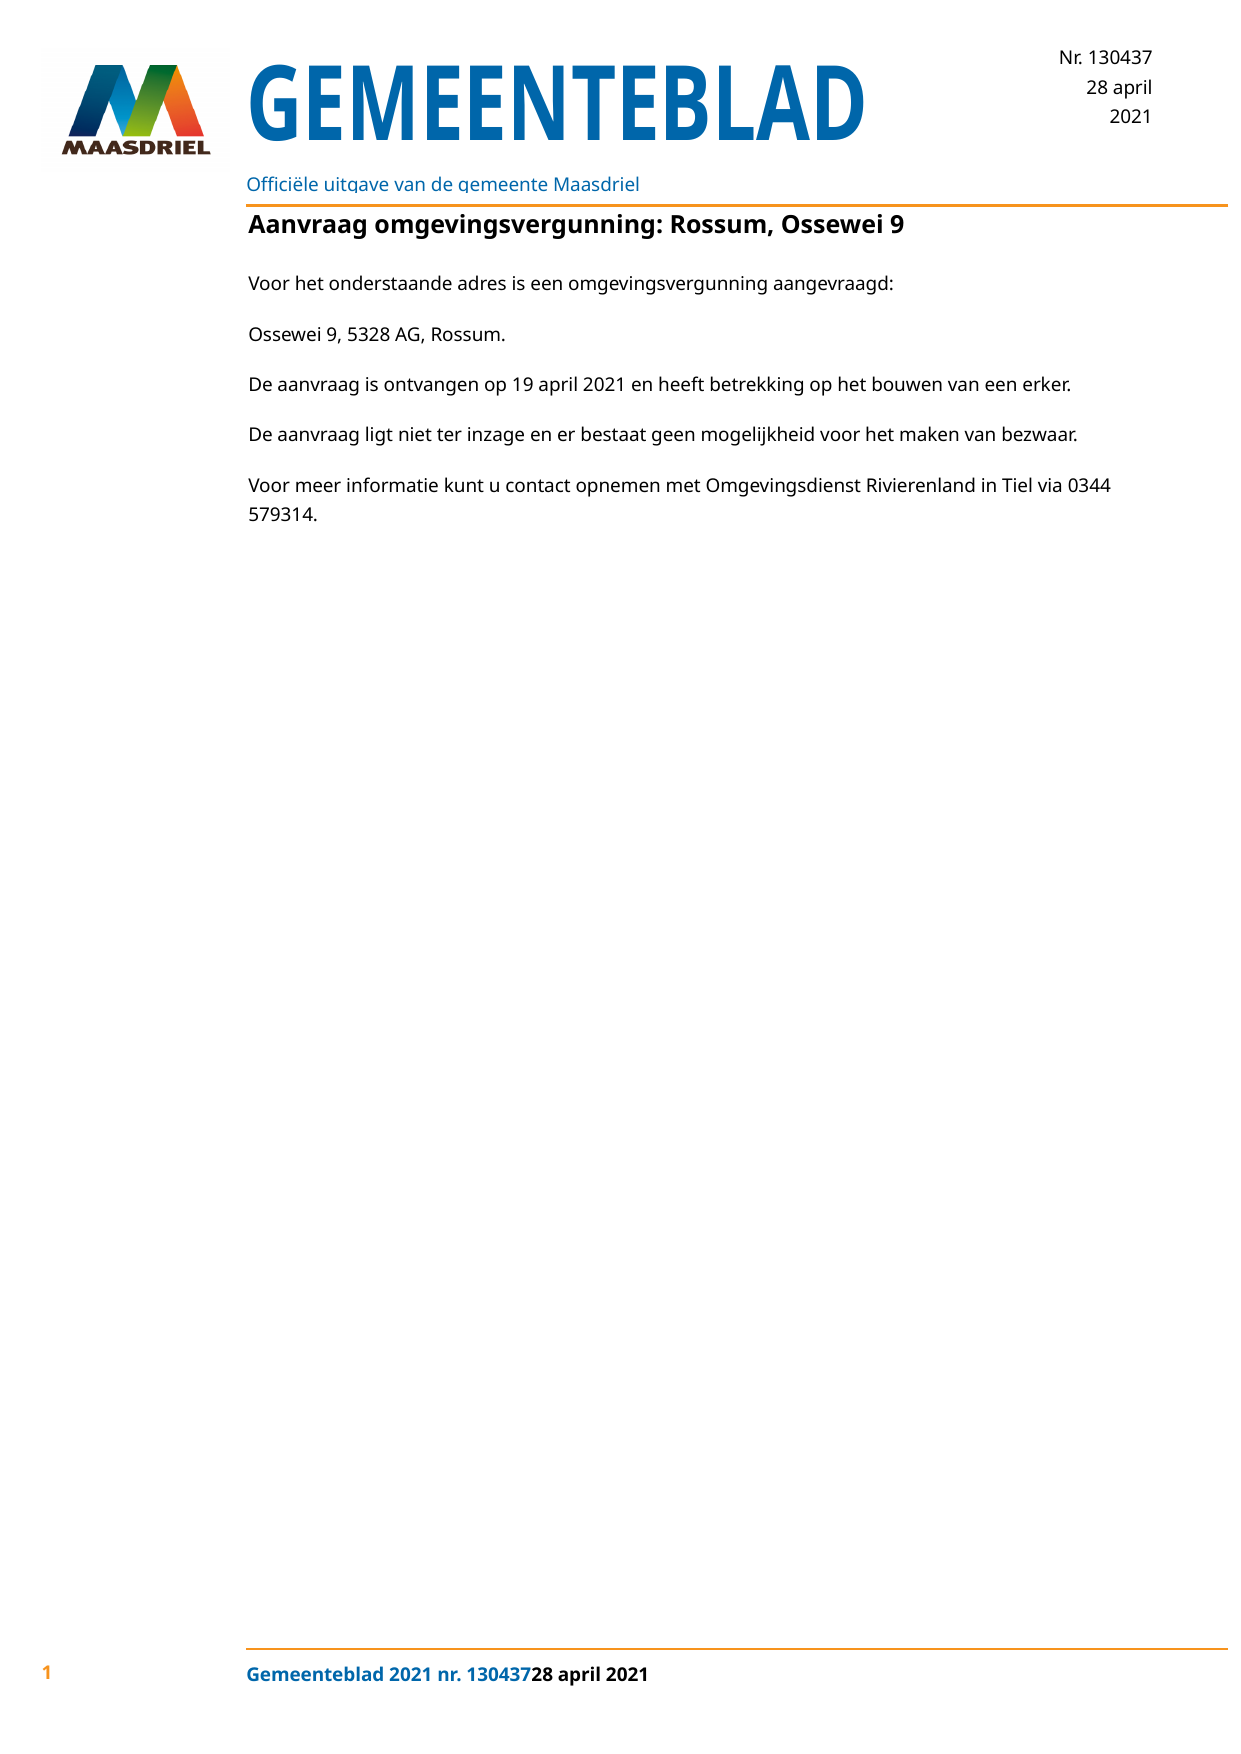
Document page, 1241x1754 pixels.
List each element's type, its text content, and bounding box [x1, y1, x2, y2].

text Voor het onderstaande adres is een omgevingsvergunning aangevraagd: [248, 270, 1152, 296]
text Voor meer informatie kunt u contact opnemen met Omgevingsdienst Rivierenland in Tiel via 0344 579314. [248, 472, 1152, 527]
text De aanvraag ligt niet ter inzage en er bestaat geen mogelijkheid voor het maken van bezwaar. [248, 422, 1152, 447]
text Ossewei 9, 5328 AG, Rossum. [248, 321, 1152, 346]
text De aanvraag is ontvangen op 19 april 2021 en heeft betrekking op het bouwen van een erker. [248, 371, 1152, 397]
picture [41, 47, 231, 172]
text Aanvraag omgevingsvergunning: Rossum, Ossewei 9 [248, 207, 1152, 241]
